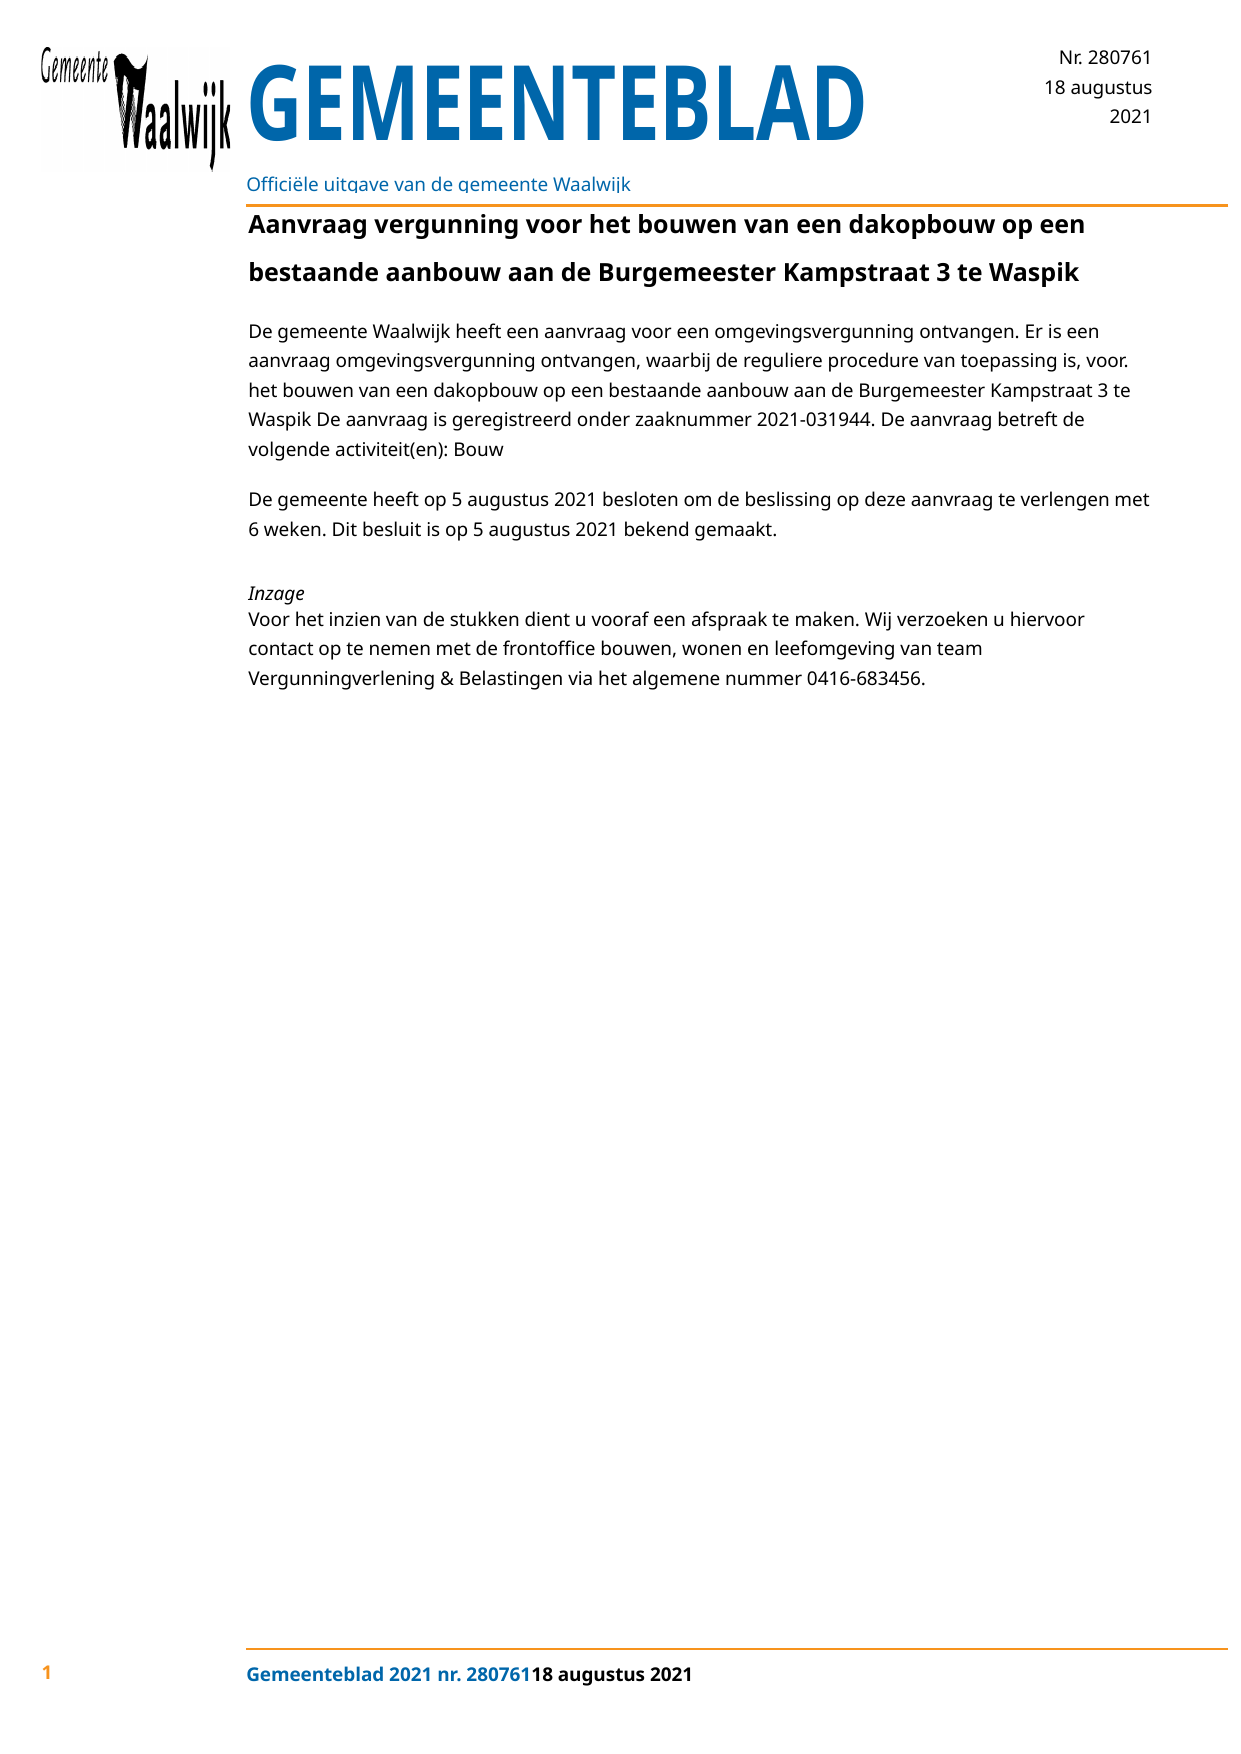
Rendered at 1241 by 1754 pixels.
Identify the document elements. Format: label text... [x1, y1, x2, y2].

picture [41, 47, 231, 172]
text Aanvraag vergunning voor het bouwen van een dakopbouw op een bestaande aanbouw aan de Burgemeester Kampstraat 3 te Waspik [248, 207, 1152, 288]
text De gemeente Waalwijk heeft een aanvraag voor een omgevingsvergunning ontvangen. Er is een aanvraag omgevingsvergunning ontvangen, waarbij de reguliere procedure van toepassing is, voor. het bouwen van een dakopbouw op een bestaande aanbouw aan de Burgemeester Kampstraat 3 te Waspik De aanvraag is geregistreerd onder zaaknummer 2021-031944. De aanvraag betreft de volgende activiteit(en): Bouw [248, 318, 1152, 462]
text De gemeente heeft op 5 augustus 2021 besloten om de beslissing op deze aanvraag te verlengen met 6 weken. Dit besluit is op 5 augustus 2021 bekend gemaakt. [248, 487, 1152, 542]
text Inzage [248, 580, 1152, 606]
text Voor het inzien van de stukken dient u vooraf een afspraak te maken. Wij verzoeken u hiervoor contact op te nemen met de frontoffice bouwen, wonen en leefomgeving van team Vergunningverlening & Belastingen via het algemene nummer 0416-683456. [248, 606, 1152, 691]
